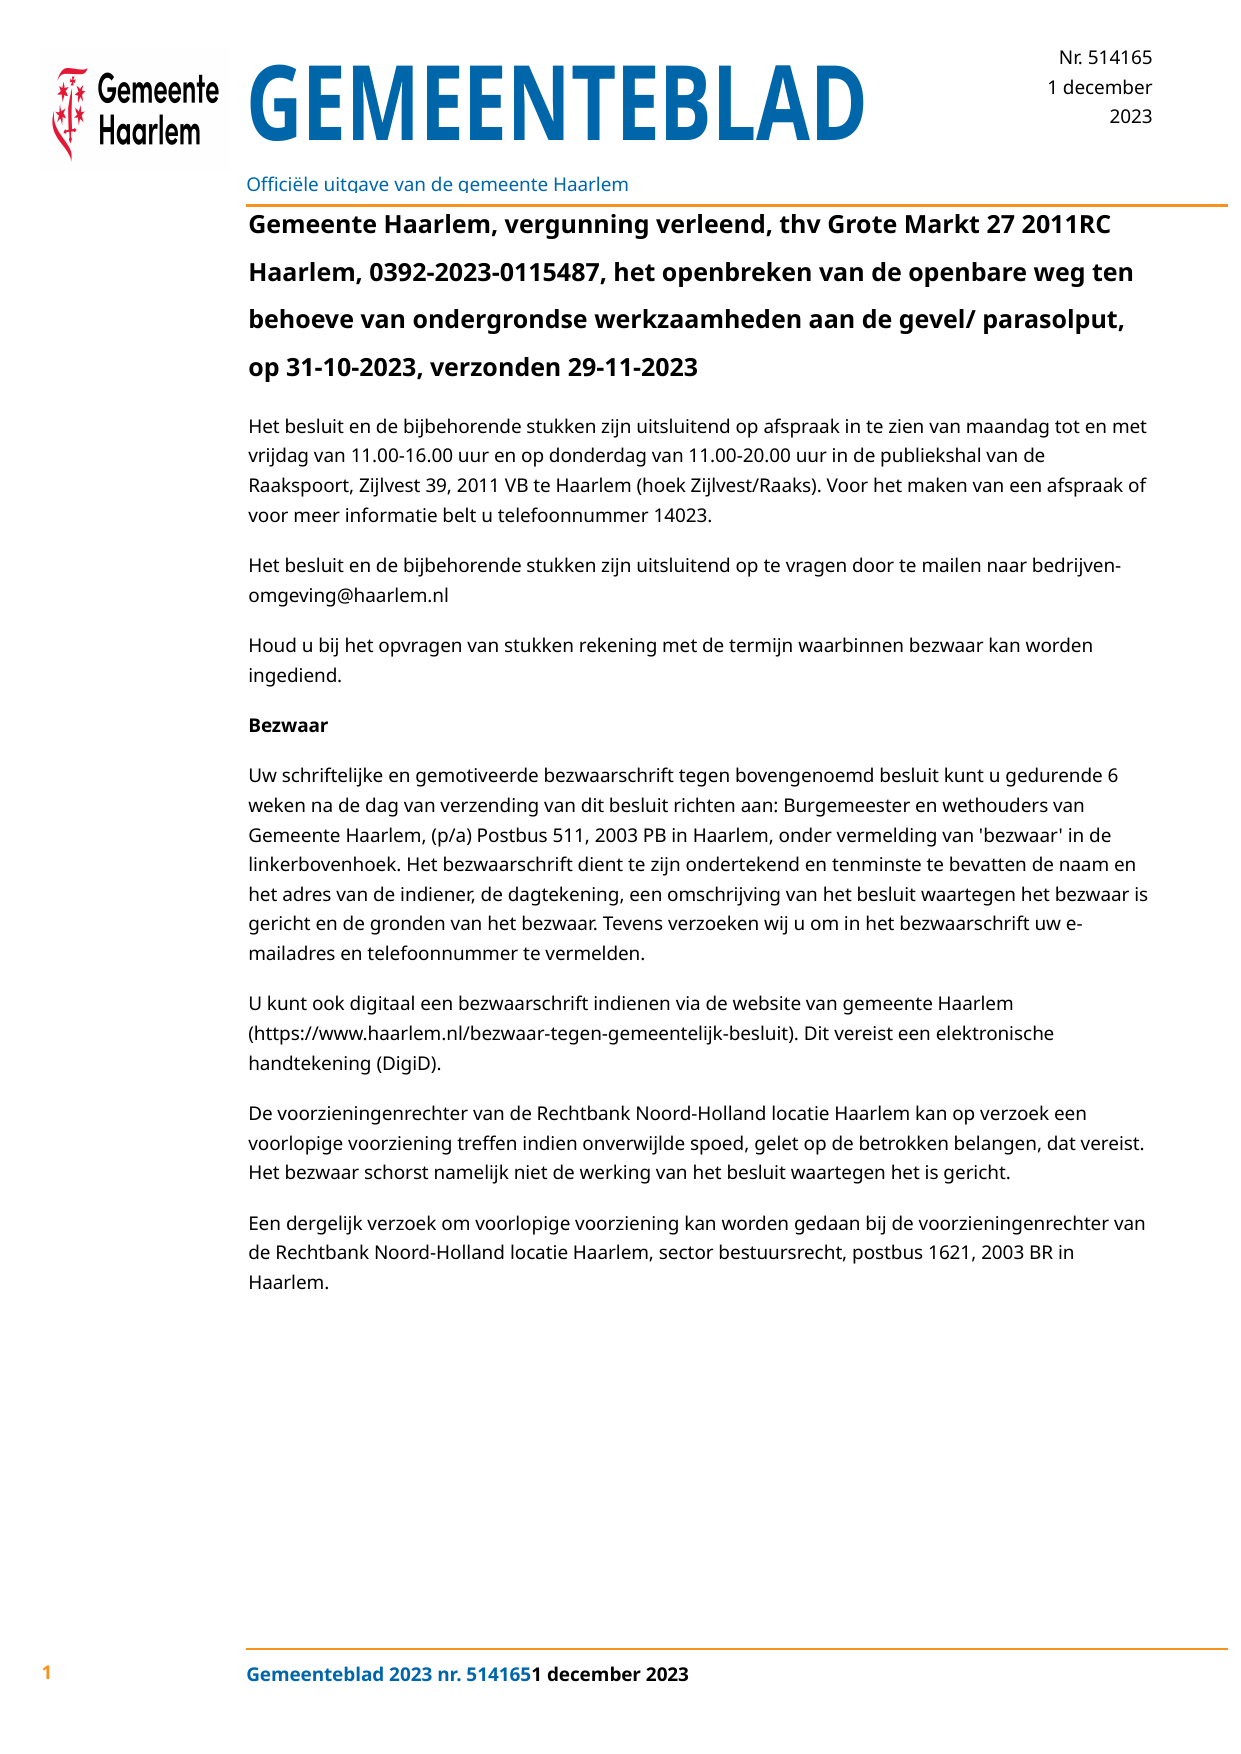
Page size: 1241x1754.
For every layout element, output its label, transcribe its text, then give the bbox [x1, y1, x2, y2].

picture [41, 47, 231, 172]
text De voorzieningenrechter van de Rechtbank Noord-Holland locatie Haarlem kan op verzoek een voorlopige voorziening treffen indien onverwijlde spoed, gelet op de betrokken belangen, dat vereist. Het bezwaar schorst namelijk niet de werking van het besluit waartegen het is gericht. [248, 1100, 1152, 1185]
text Uw schriftelijke en gemotiveerde bezwaarschrift tegen bovengenoemd besluit kunt u gedurende 6 weken na de dag van verzending van dit besluit richten aan: Burgemeester en wethouders van Gemeente Haarlem, (p/a) Postbus 511, 2003 PB in Haarlem, onder vermelding van 'bezwaar' in de linkerbovenhoek. Het bezwaarschrift dient te zijn ondertekend en tenminste te bevatten de naam en het adres van de indiener, de dagtekening, een omschrijving van het besluit waartegen het bezwaar is gericht en de gronden van het bezwaar. Tevens verzoeken wij u om in het bezwaarschrift uw e-mailadres en telefoonnummer te vermelden. [248, 763, 1152, 966]
text Het besluit en de bijbehorende stukken zijn uitsluitend op afspraak in te zien van maandag tot en met vrijdag van 11.00-16.00 uur en op donderdag van 11.00-20.00 uur in de publiekshal van de Raakspoort, Zijlvest 39, 2011 VB te Haarlem (hoek Zijlvest/Raaks). Voor het maken van een afspraak of voor meer informatie belt u telefoonnummer 14023. [248, 413, 1152, 528]
text Een dergelijk verzoek om voorlopige voorziening kan worden gedaan bij de voorzieningenrechter van de Rechtbank Noord-Holland locatie Haarlem, sector bestuursrecht, postbus 1621, 2003 BR in Haarlem. [248, 1210, 1152, 1295]
text Bezwaar [248, 712, 1152, 738]
text U kunt ook digitaal een bezwaarschrift indienen via de website van gemeente Haarlem (https://www.haarlem.nl/bezwaar-tegen-gemeentelijk-besluit). Dit vereist een elektronische handtekening (DigiD). [248, 991, 1152, 1076]
text Gemeente Haarlem, vergunning verleend, thv Grote Markt 27 2011RC Haarlem, 0392-2023-0115487, het openbreken van de openbare weg ten behoeve van ondergrondse werkzaamheden aan de gevel/ parasolput, op 31-10-2023, verzonden 29-11-2023 [248, 207, 1152, 384]
text Het besluit en de bijbehorende stukken zijn uitsluitend op te vragen door te mailen naar bedrijven-omgeving@haarlem.nl [248, 552, 1152, 608]
text Houd u bij het opvragen van stukken rekening met de termijn waarbinnen bezwaar kan worden ingediend. [248, 632, 1152, 688]
